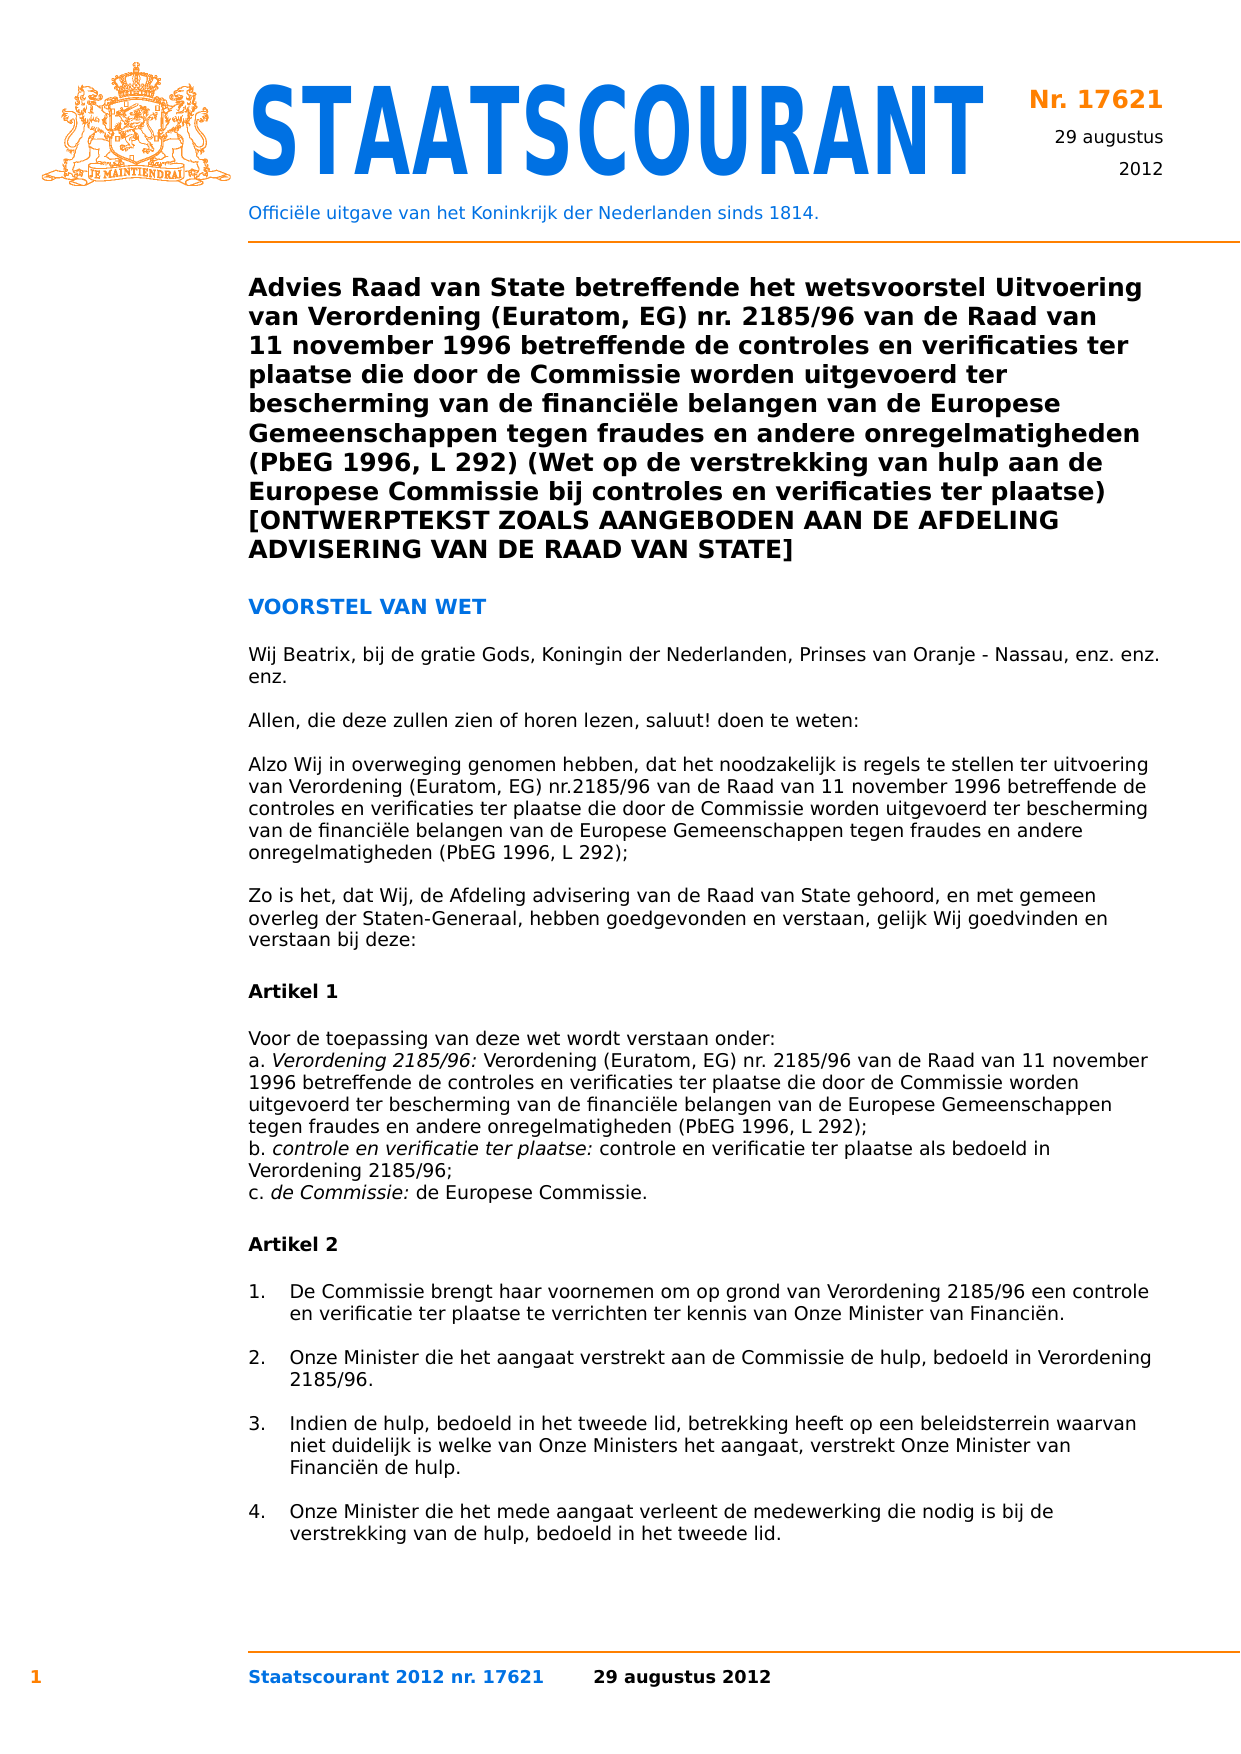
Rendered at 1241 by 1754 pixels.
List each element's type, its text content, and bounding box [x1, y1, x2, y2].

table_cell 29 augustus [998, 121, 1240, 153]
text Allen, die deze zullen zien of horen lezen, saluut! doen te weten: [248, 710, 1163, 732]
table_header STAATSCOURANT [248, 62, 998, 203]
subtitle Artikel 2 [248, 1234, 1163, 1256]
subtitle Advies Raad van State betreffende het wetsvoorstel Uitvoering van Verordening (Euratom, EG) nr. 2185/96 van de Raad van 11 november 1996 betreffende de controles en verificaties ter plaatse die door de Commissie worden uitgevoerd ter bescherming van de financiële belangen van de Europese Gemeenschappen tegen fraudes en andere onregelmatigheden (PbEG 1996, L 292) (Wet op de verstrekking van hulp aan de Europese Commissie bij controles en verificaties ter plaatse) [ONTWERPTEKST ZOALS AANGEBODEN AAN DE AFDELING ADVISERING VAN DE RAAD VAN STATE] [248, 273, 1163, 565]
subtitle VOORSTEL VAN WET [248, 595, 1163, 619]
text c. de Commissie: de Europese Commissie. [248, 1182, 1163, 1204]
text b. controle en verificatie ter plaatse: controle en verificatie ter plaatse als bedoeld in Verordening 2185/96; [248, 1138, 1163, 1182]
text 1. De Commissie brengt haar voornemen om op grond van Verordening 2185/96 een controle en verificatie ter plaatse te verrichten ter kennis van Onze Minister van Financiën. [248, 1281, 1163, 1325]
table_header [25, 62, 248, 241]
text 2. Onze Minister die het aangaat verstrekt aan de Commissie de hulp, bedoeld in Verordening 2185/96. [248, 1347, 1163, 1391]
text Wij Beatrix, bij de gratie Gods, Koningin der Nederlanden, Prinses van Oranje - Nassau, enz. enz. enz. [248, 644, 1163, 688]
table_header Nr. 17621 [998, 62, 1240, 121]
picture [41, 62, 231, 186]
text Alzo Wij in overweging genomen hebben, dat het noodzakelijk is regels te stellen ter uitvoering van Verordening (Euratom, EG) nr.2185/96 van de Raad van 11 november 1996 betreffende de controles en verificaties ter plaatse die door de Commissie worden uitgevoerd ter bescherming van de financiële belangen van de Europese Gemeenschappen tegen fraudes en andere onregelmatigheden (PbEG 1996, L 292); [248, 754, 1163, 863]
text a. Verordening 2185/96: Verordening (Euratom, EG) nr. 2185/96 van de Raad van 11 november 1996 betreffende de controles en verificaties ter plaatse die door de Commissie worden uitgevoerd ter bescherming van de financiële belangen van de Europese Gemeenschappen tegen fraudes en andere onregelmatigheden (PbEG 1996, L 292); [248, 1050, 1163, 1138]
text 4. Onze Minister die het mede aangaat verleent de medewerking die nodig is bij de verstrekking van de hulp, bedoeld in het tweede lid. [248, 1501, 1163, 1544]
text 3. Indien de hulp, bedoeld in het tweede lid, betrekking heeft op een beleidsterrein waarvan niet duidelijk is welke van Onze Ministers het aangaat, verstrekt Onze Minister van Financiën de hulp. [248, 1413, 1163, 1479]
table_cell Officiële uitgave van het Koninkrijk der Nederlanden sinds 1814. [248, 203, 1240, 241]
subtitle Artikel 1 [248, 981, 1163, 1003]
text Zo is het, dat Wij, de Afdeling advisering van de Raad van State gehoord, en met gemeen overleg der Staten-Generaal, hebben goedgevonden en verstaan, gelijk Wij goedvinden en verstaan bij deze: [248, 885, 1163, 951]
text Voor de toepassing van deze wet wordt verstaan onder: [248, 1028, 1163, 1050]
table_cell 2012 [998, 153, 1240, 203]
